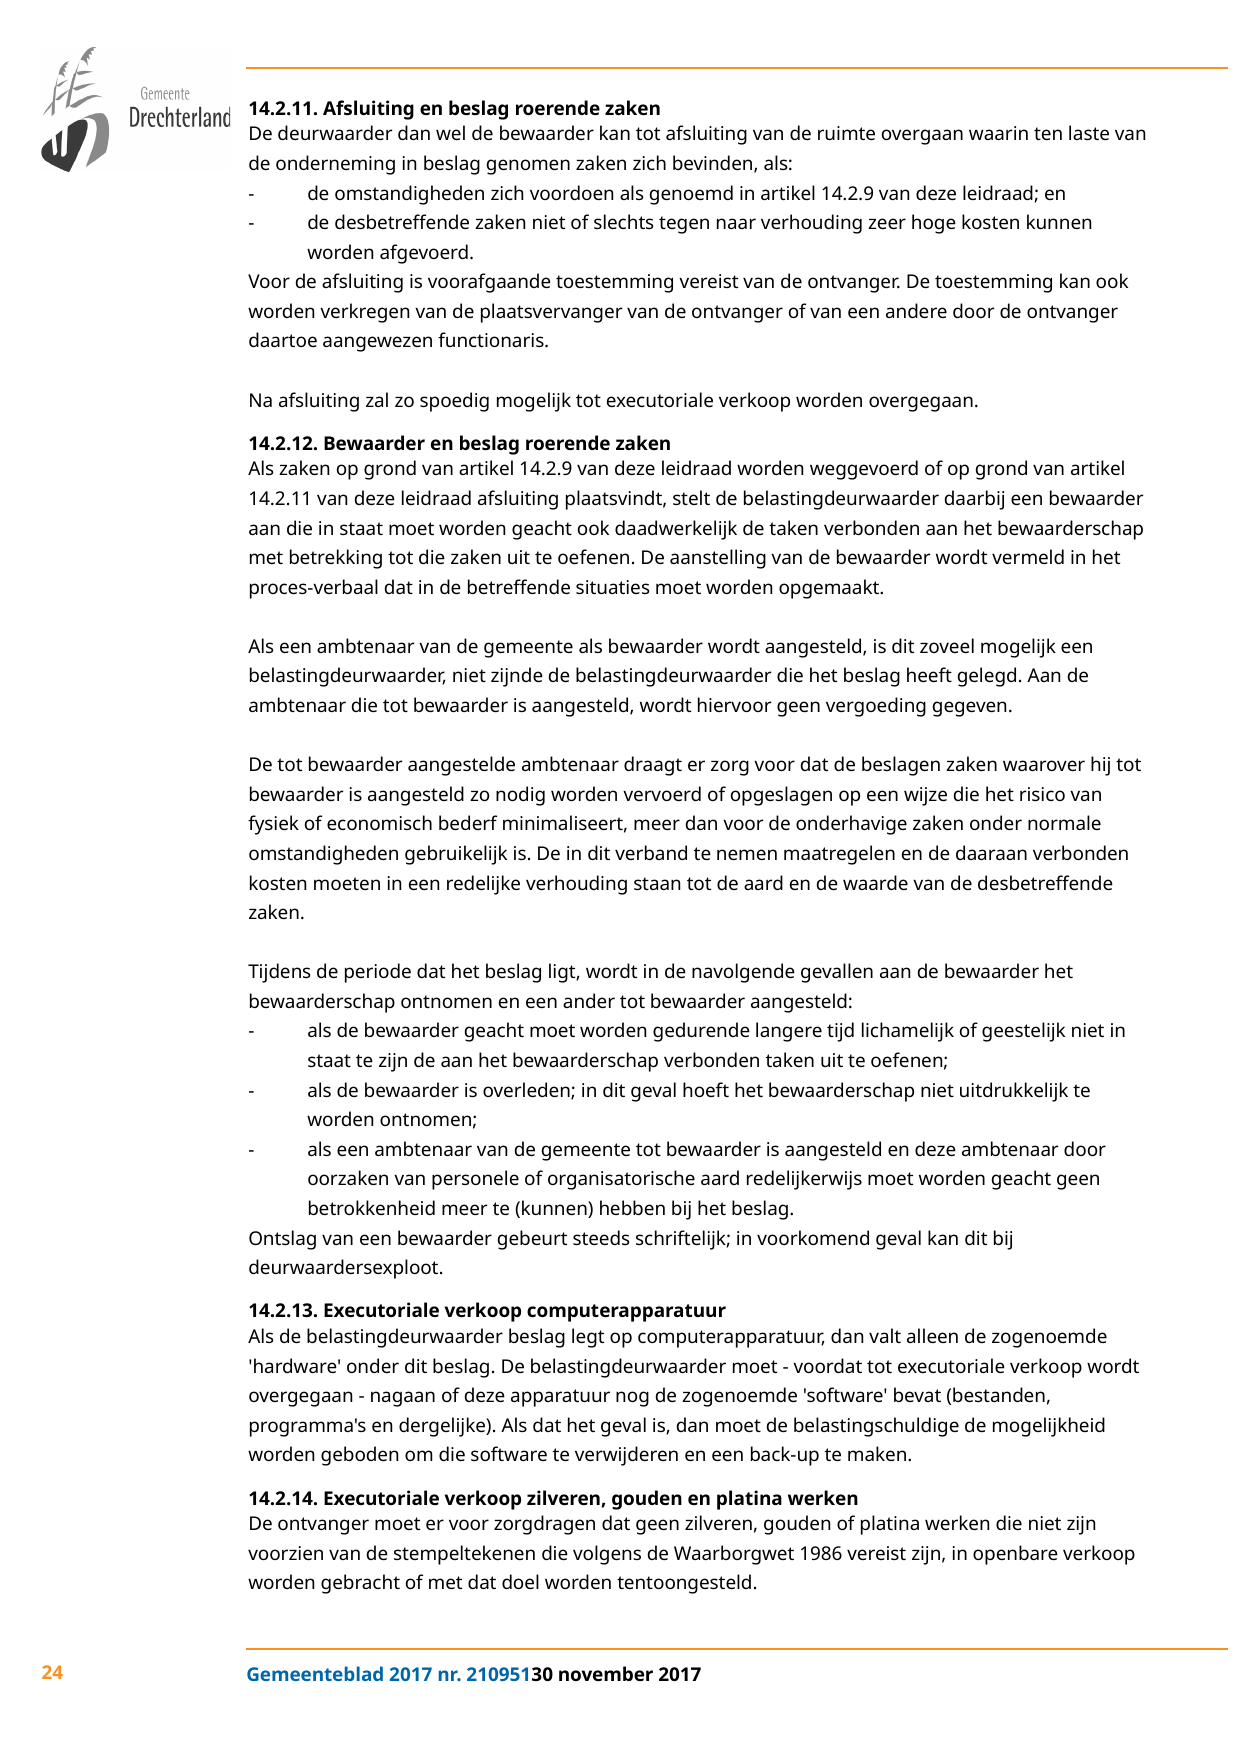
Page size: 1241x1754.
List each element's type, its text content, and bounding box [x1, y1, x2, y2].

list als een ambtenaar van de gemeente tot bewaarder is aangesteld en deze ambtenaar door oorzaken van personele of organisatorische aard redelijkerwijs moet worden geacht geen betrokkenheid meer te (kunnen) hebben bij het beslag. [248, 1136, 1152, 1221]
text 14.2.14. Executoriale verkoop zilveren, gouden en platina werken [248, 1485, 1152, 1510]
list als de bewaarder geacht moet worden gedurende langere tijd lichamelijk of geestelijk niet in staat te zijn de aan het bewaarderschap verbonden taken uit te oefenen; [248, 1018, 1152, 1073]
text Als een ambtenaar van de gemeente als bewaarder wordt aangesteld, is dit zoveel mogelijk een belastingdeurwaarder, niet zijnde de belastingdeurwaarder die het beslag heeft gelegd. Aan de ambtenaar die tot bewaarder is aangesteld, wordt hiervoor geen vergoeding gegeven. [248, 633, 1152, 718]
list de desbetreffende zaken niet of slechts tegen naar verhouding zeer hoge kosten kunnen worden afgevoerd. [248, 209, 1152, 264]
text Voor de afsluiting is voorafgaande toestemming vereist van de ontvanger. De toestemming kan ook worden verkregen van de plaatsvervanger van de ontvanger of van een andere door de ontvanger daartoe aangewezen functionaris. [248, 268, 1152, 353]
text 14.2.11. Afsluiting en beslag roerende zaken [248, 95, 1152, 121]
text Als de belastingdeurwaarder beslag legt op computerapparatuur, dan valt alleen de zogenoemde 'hardware' onder dit beslag. De belastingdeurwaarder moet - voordat tot executoriale verkoop wordt overgegaan - nagaan of deze apparatuur nog de zogenoemde 'software' bevat (bestanden, programma's en dergelijke). Als dat het geval is, dan moet de belastingschuldige de mogelijkheid worden geboden om die software te verwijderen en een back-up te maken. [248, 1323, 1152, 1467]
text Als zaken op grond van artikel 14.2.9 van deze leidraad worden weggevoerd of op grond van artikel 14.2.11 van deze leidraad afsluiting plaatsvindt, stelt de belastingdeurwaarder daarbij een bewaarder aan die in staat moet worden geacht ook daadwerkelijk de taken verbonden aan het bewaarderschap met betrekking tot die zaken uit te oefenen. De aanstelling van de bewaarder wordt vermeld in het proces-verbaal dat in de betreffende situaties moet worden opgemaakt. [248, 456, 1152, 600]
picture [41, 47, 231, 172]
text Na afsluiting zal zo spoedig mogelijk tot executoriale verkoop worden overgegaan. [248, 387, 1152, 412]
text Tijdens de periode dat het beslag ligt, wordt in de navolgende gevallen aan de bewaarder het bewaarderschap ontnomen en een ander tot bewaarder aangesteld: [248, 958, 1152, 1014]
text De deurwaarder dan wel de bewaarder kan tot afsluiting van de ruimte overgaan waarin ten laste van de onderneming in beslag genomen zaken zich bevinden, als: [248, 121, 1152, 176]
text De ontvanger moet er voor zorgdragen dat geen zilveren, gouden of platina werken die niet zijn voorzien van de stempeltekenen die volgens de Waarborgwet 1986 vereist zijn, in openbare verkoop worden gebracht of met dat doel worden tentoongesteld. [248, 1510, 1152, 1595]
text 14.2.12. Bewaarder en beslag roerende zaken [248, 430, 1152, 456]
text De tot bewaarder aangestelde ambtenaar draagt er zorg voor dat de beslagen zaken waarover hij tot bewaarder is aangesteld zo nodig worden vervoerd of opgeslagen op een wijze die het risico van fysiek of economisch bederf minimaliseert, meer dan voor de onderhavige zaken onder normale omstandigheden gebruikelijk is. De in dit verband te nemen maatregelen en de daaraan verbonden kosten moeten in een redelijke verhouding staan tot de aard en de waarde van de desbetreffende zaken. [248, 751, 1152, 925]
text Ontslag van een bewaarder gebeurt steeds schriftelijk; in voorkomend geval kan dit bij deurwaardersexploot. [248, 1225, 1152, 1280]
list de omstandigheden zich voordoen als genoemd in artikel 14.2.9 van deze leidraad; en [248, 180, 1152, 205]
text 14.2.13. Executoriale verkoop computerapparatuur [248, 1297, 1152, 1323]
list als de bewaarder is overleden; in dit geval hoeft het bewaarderschap niet uitdrukkelijk te worden ontnomen; [248, 1077, 1152, 1132]
